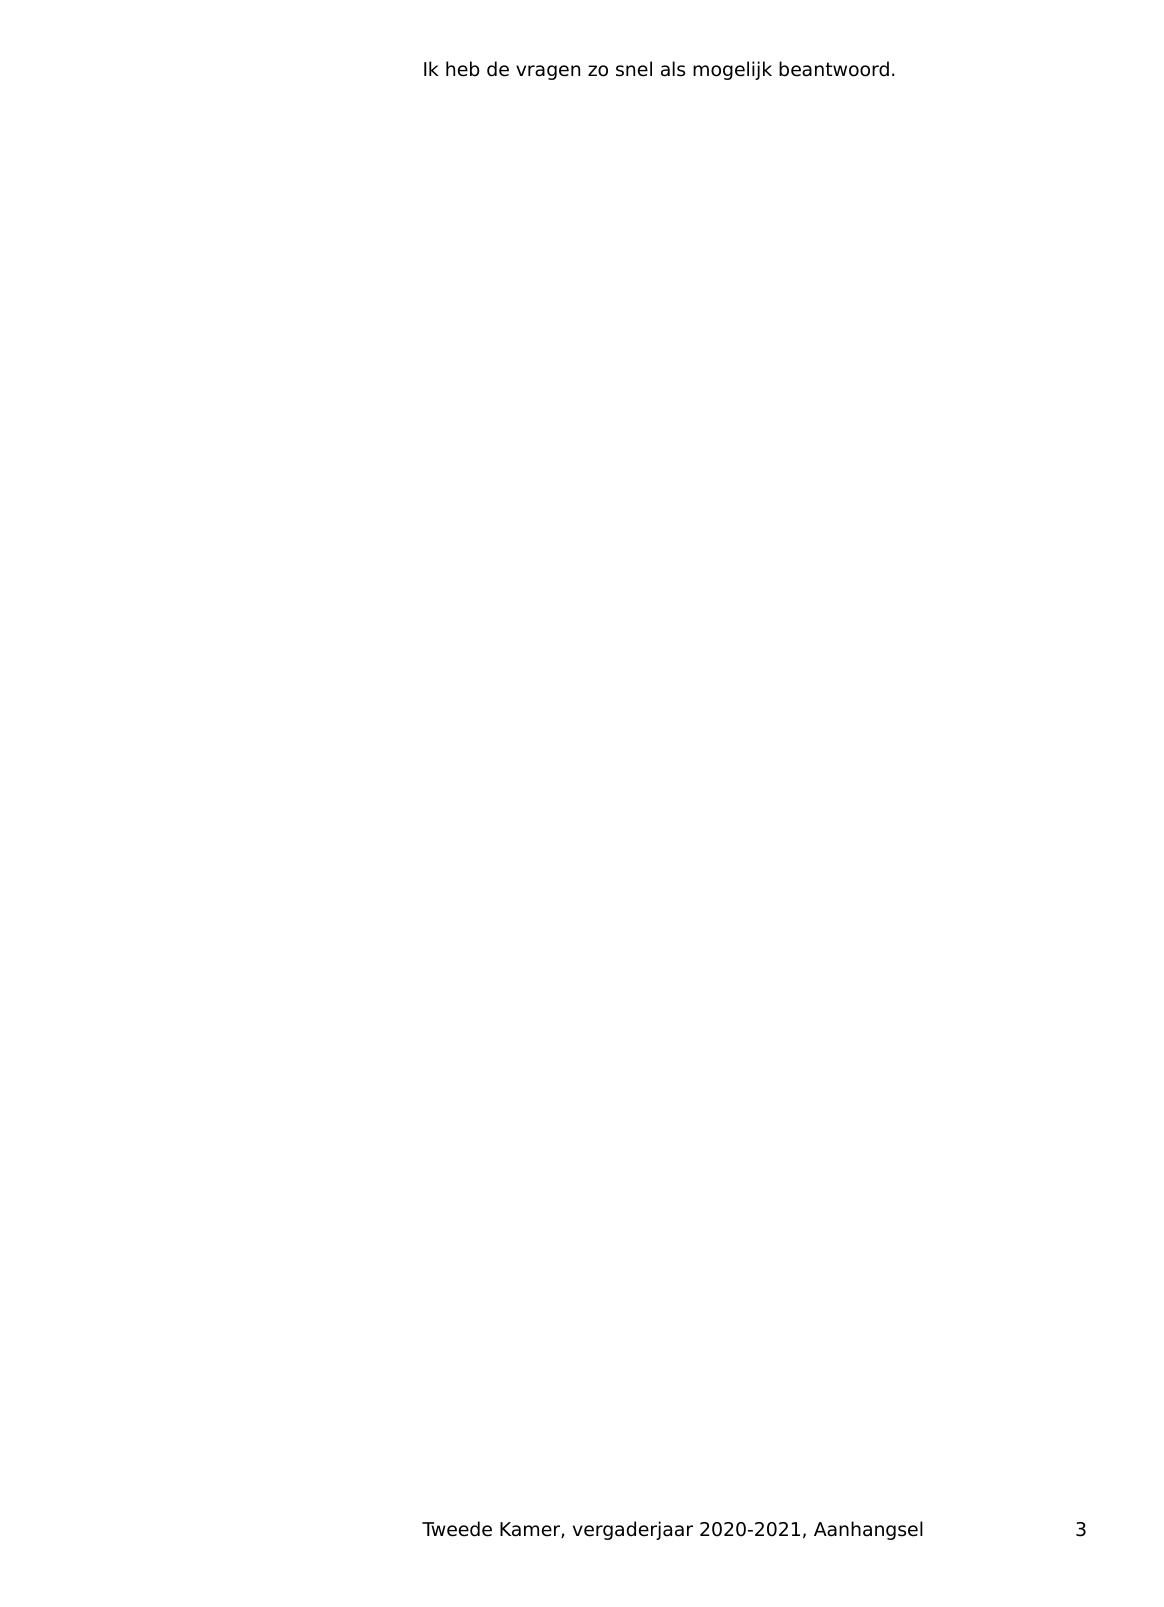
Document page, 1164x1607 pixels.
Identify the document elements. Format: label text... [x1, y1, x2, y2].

text Ik heb de vragen zo snel als mogelijk beantwoord. [422, 59, 1087, 81]
